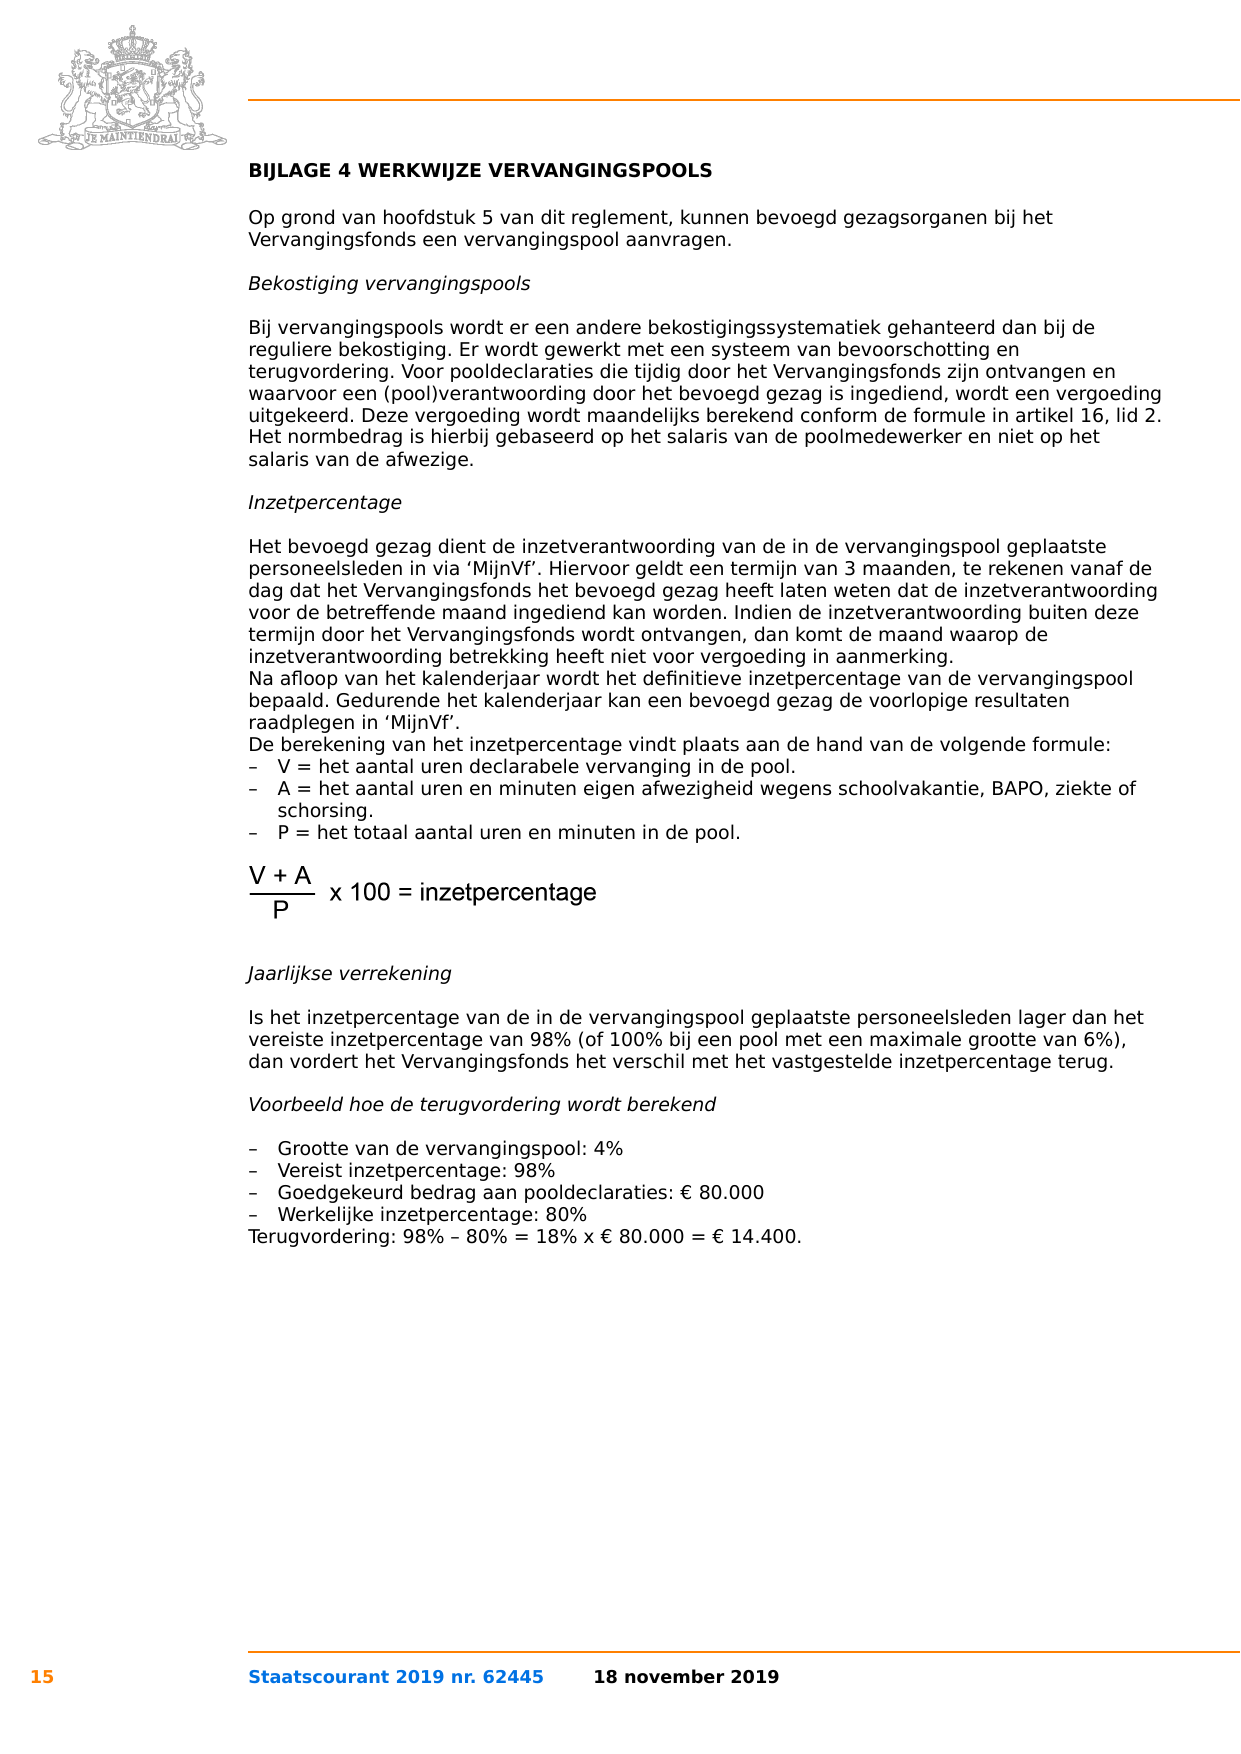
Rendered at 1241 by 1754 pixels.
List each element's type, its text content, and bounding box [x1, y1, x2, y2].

text – Goedgekeurd bedrag aan pooldeclaraties: € 80.000 [248, 1182, 1163, 1204]
text – V = het aantal uren declarabele vervanging in de pool. [248, 756, 1163, 778]
text – A = het aantal uren en minuten eigen afwezigheid wegens schoolvakantie, BAPO, ziekte of schorsing. [248, 778, 1163, 822]
text Op grond van hoofdstuk 5 van dit reglement, kunnen bevoegd gezagsorganen bij het Vervangingsfonds een vervangingspool aanvragen. [248, 207, 1163, 251]
text – Vereist inzetpercentage: 98% [248, 1160, 1163, 1182]
text Is het inzetpercentage van de in de vervangingspool geplaatste personeelsleden lager dan het vereiste inzetpercentage van 98% (of 100% bij een pool met een maximale grootte van 6%), dan vordert het Vervangingsfonds het verschil met het vastgestelde inzetpercentage terug. [248, 1007, 1163, 1072]
text Bij vervangingspools wordt er een andere bekostigingssystematiek gehanteerd dan bij de reguliere bekostiging. Er wordt gewerkt met een systeem van bevoorschotting en terugvordering. Voor pooldeclaraties die tijdig door het Vervangingsfonds zijn ontvangen en waarvoor een (pool)verantwoording door het bevoegd gezag is ingediend, wordt een vergoeding uitgekeerd. Deze vergoeding wordt maandelijks berekend conform de formule in artikel 16, lid 2. Het normbedrag is hierbij gebaseerd op het salaris van de poolmedewerker en niet op het salaris van de afwezige. [248, 317, 1163, 470]
subtitle Bekostiging vervangingspools [248, 273, 1163, 295]
text Het bevoegd gezag dient de inzetverantwoording van de in de vervangingspool geplaatste personeelsleden in via ‘MijnVf’. Hiervoor geldt een termijn van 3 maanden, te rekenen vanaf de dag dat het Vervangingsfonds het bevoegd gezag heeft laten weten dat de inzetverantwoording voor de betreffende maand ingediend kan worden. Indien de inzetverantwoording buiten deze termijn door het Vervangingsfonds wordt ontvangen, dan komt de maand waarop de inzetverantwoording betrekking heeft niet voor vergoeding in aanmerking. [248, 536, 1163, 668]
subtitle Voorbeeld hoe de terugvordering wordt berekend [248, 1094, 1163, 1116]
text Terugvordering: 98% – 80% = 18% x € 80.000 = € 14.400. [248, 1226, 1163, 1248]
text – P = het totaal aantal uren en minuten in de pool. [248, 822, 1163, 844]
picture [38, 25, 227, 150]
text – Werkelijke inzetpercentage: 80% [248, 1204, 1163, 1226]
text De berekening van het inzetpercentage vindt plaats aan de hand van de volgende formule: [248, 734, 1163, 756]
subtitle Inzetpercentage [248, 492, 1163, 514]
subtitle BIJLAGE 4 WERKWIJZE VERVANGINGSPOOLS [248, 160, 1163, 182]
picture [248, 865, 603, 919]
text – Grootte van de vervangingspool: 4% [248, 1138, 1163, 1160]
text Na afloop van het kalenderjaar wordt het definitieve inzetpercentage van de vervangingspool bepaald. Gedurende het kalenderjaar kan een bevoegd gezag de voorlopige resultaten raadplegen in ‘MijnVf’. [248, 668, 1163, 734]
subtitle Jaarlijkse verrekening [248, 963, 1163, 985]
